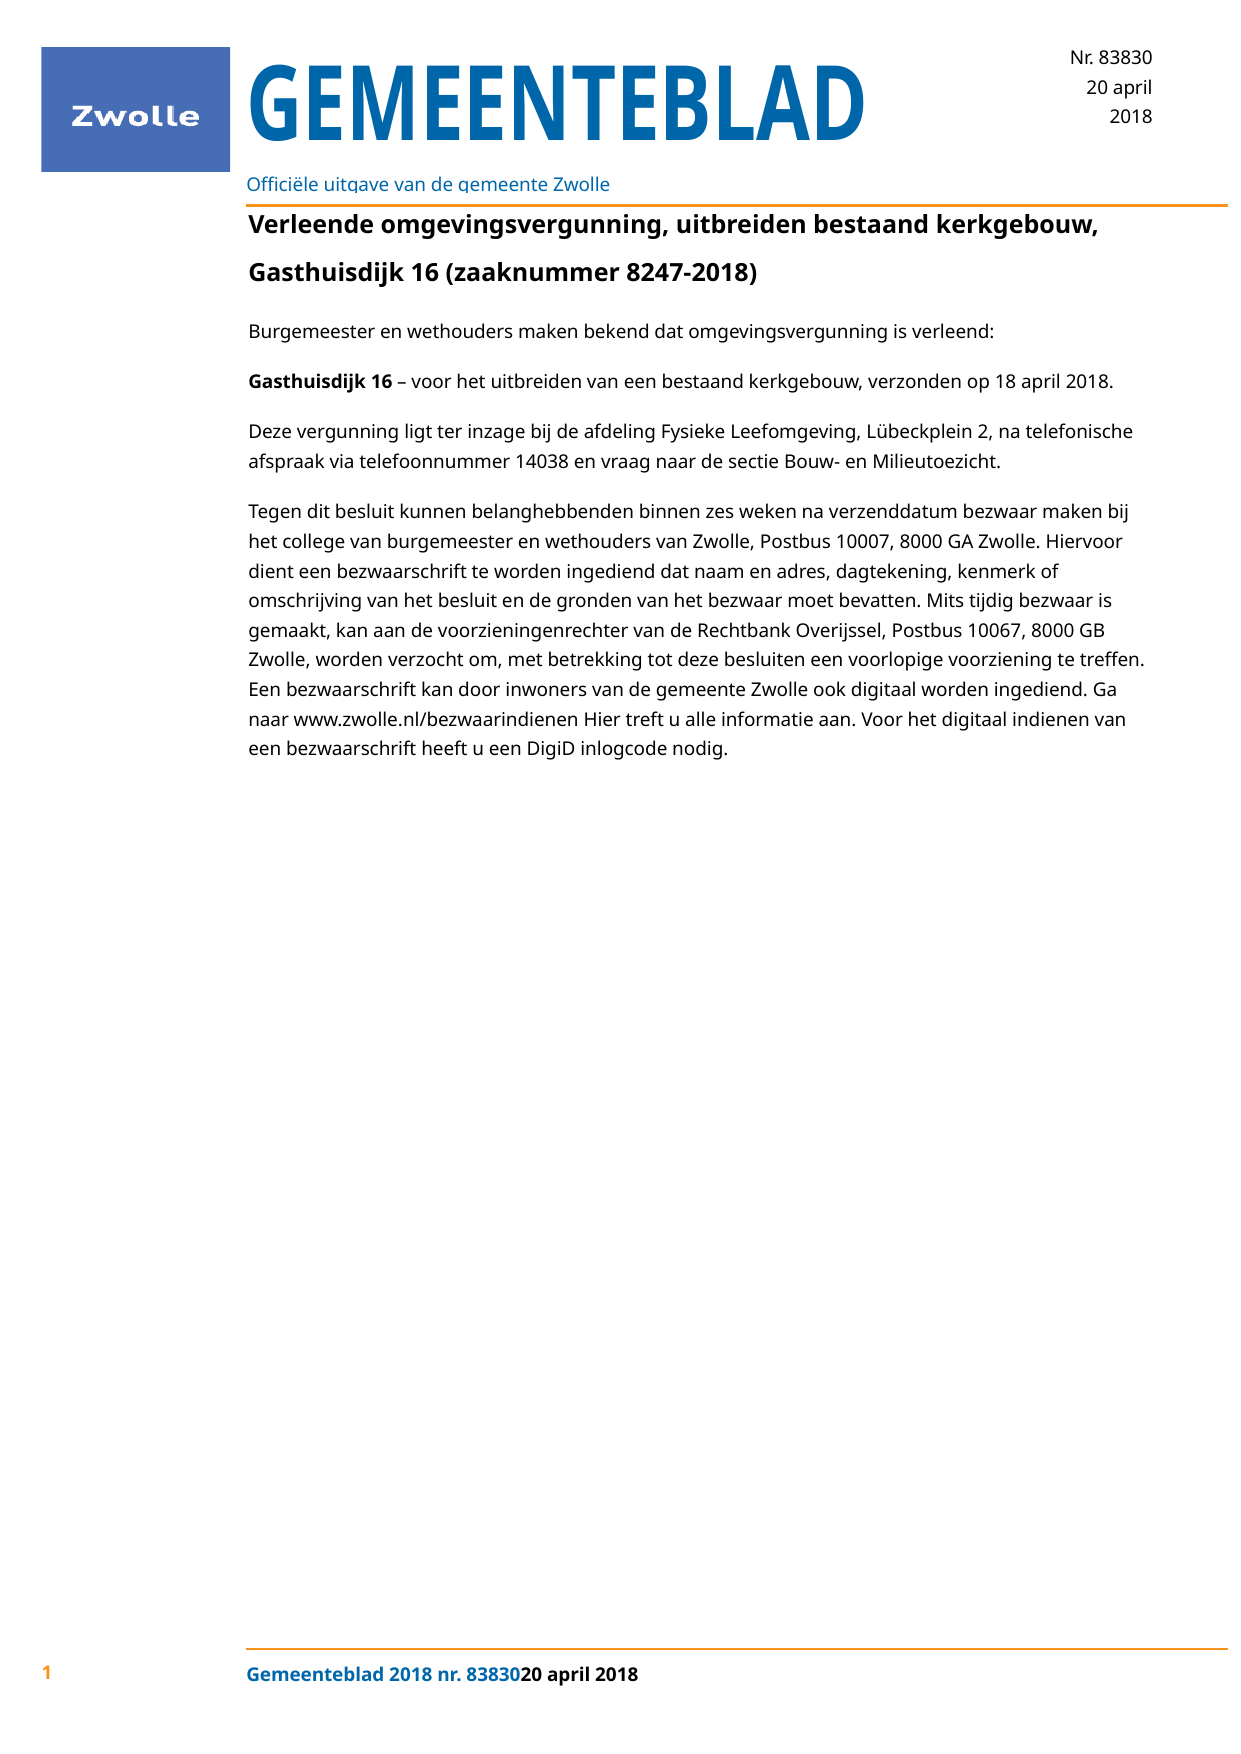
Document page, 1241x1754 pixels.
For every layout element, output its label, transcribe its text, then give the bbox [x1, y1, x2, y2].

text Gasthuisdijk 16 – voor het uitbreiden van een bestaand kerkgebouw, verzonden op 18 april 2018. [248, 368, 1152, 394]
text Tegen dit besluit kunnen belanghebbenden binnen zes weken na verzenddatum bezwaar maken bij het college van burgemeester en wethouders van Zwolle, Postbus 10007, 8000 GA Zwolle. Hiervoor dient een bezwaarschrift te worden ingediend dat naam en adres, dagtekening, kenmerk of omschrijving van het besluit en de gronden van het bezwaar moet bevatten. Mits tijdig bezwaar is gemaakt, kan aan de voorzieningenrechter van de Rechtbank Overijssel, Postbus 10067, 8000 GB Zwolle, worden verzocht om, met betrekking tot deze besluiten een voorlopige voorziening te treffen. Een bezwaarschrift kan door inwoners van de gemeente Zwolle ook digitaal worden ingediend. Ga naar www.zwolle.nl/bezwaarindienen Hier treft u alle informatie aan. Voor het digitaal indienen van een bezwaarschrift heeft u een DigiD inlogcode nodig. [248, 499, 1152, 761]
text Verleende omgevingsvergunning, uitbreiden bestaand kerkgebouw, Gasthuisdijk 16 (zaaknummer 8247-2018) [248, 207, 1152, 288]
picture [41, 47, 231, 172]
text Deze vergunning ligt ter inzage bij de afdeling Fysieke Leefomgeving, Lübeckplein 2, na telefonische afspraak via telefoonnummer 14038 en vraag naar de sectie Bouw- en Milieutoezicht. [248, 419, 1152, 474]
text Burgemeester en wethouders maken bekend dat omgevingsvergunning is verleend: [248, 318, 1152, 344]
